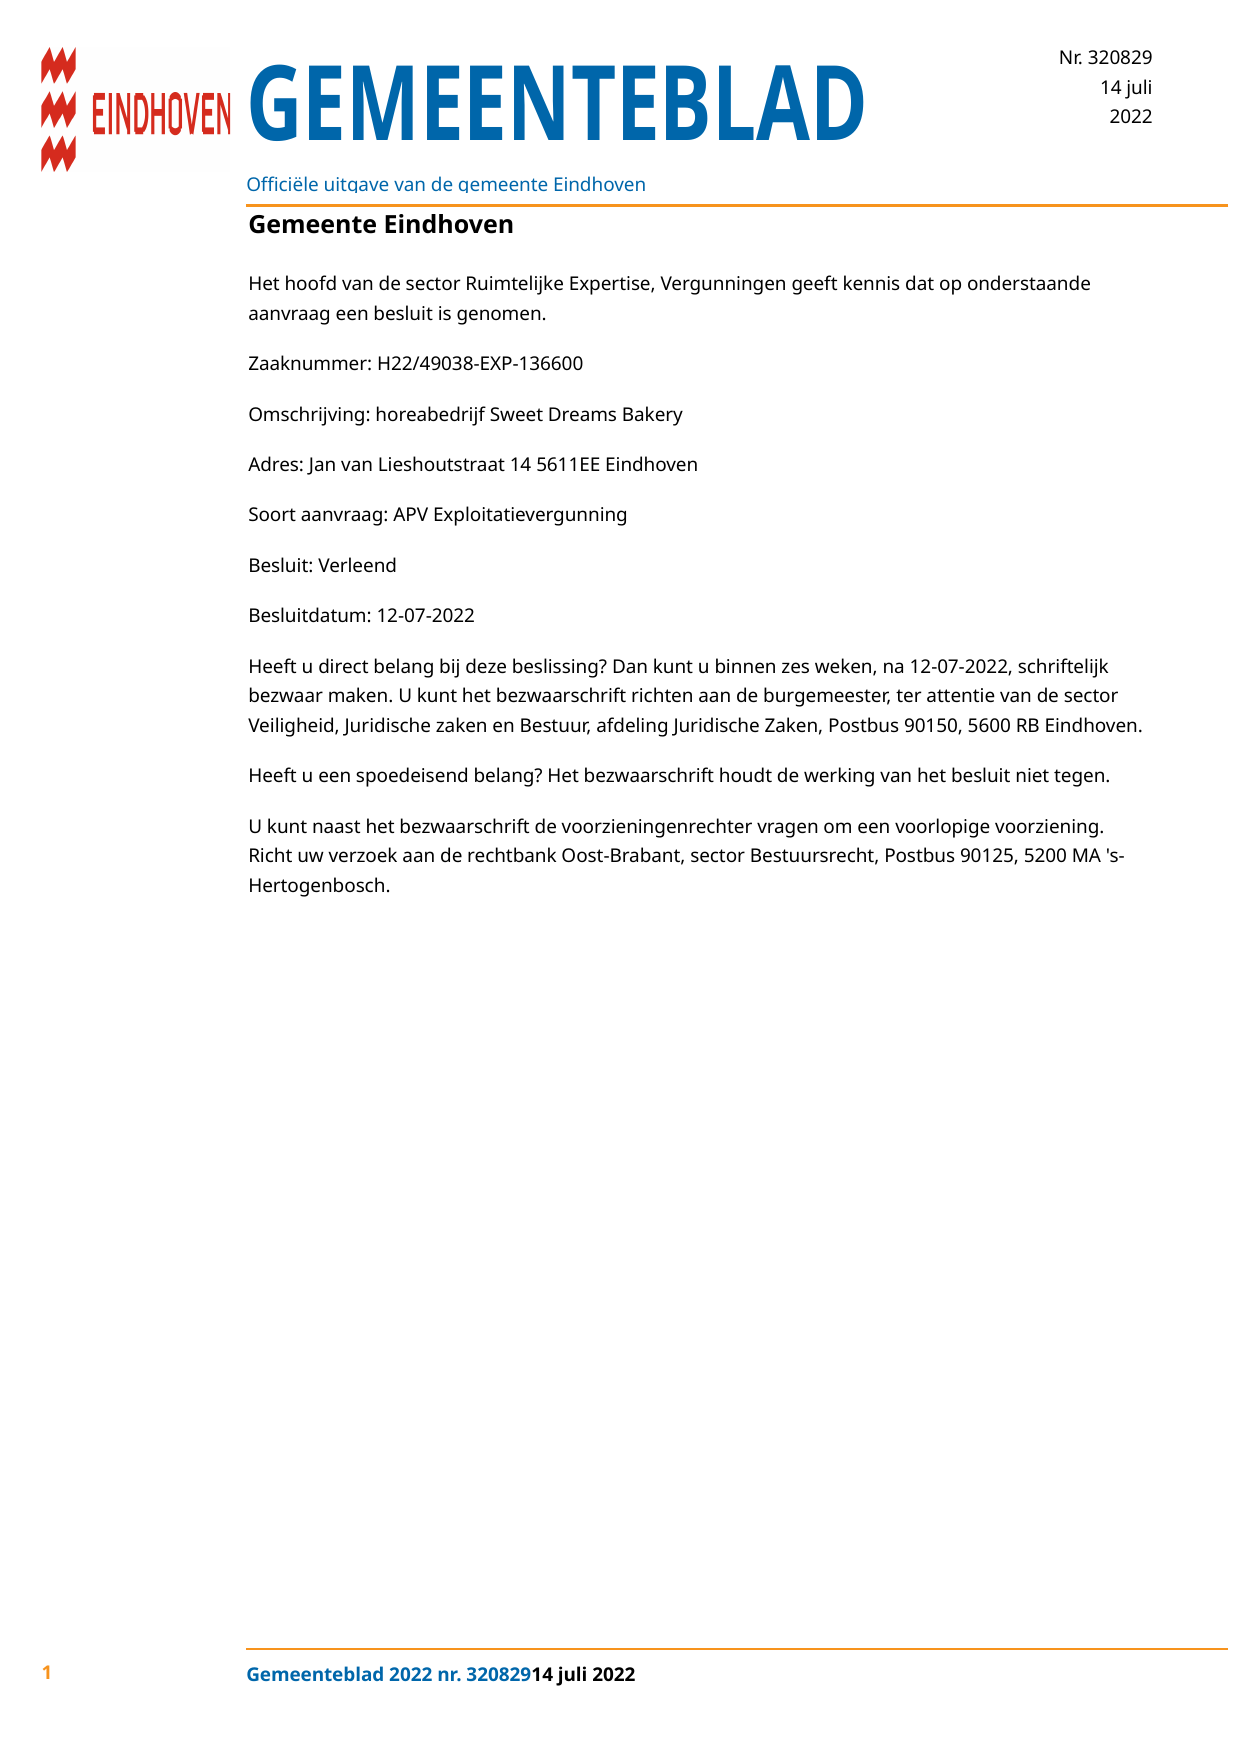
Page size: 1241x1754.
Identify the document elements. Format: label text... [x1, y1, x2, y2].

text Adres: Jan van Lieshoutstraat 14 5611EE Eindhoven [248, 451, 1152, 477]
text Omschrijving: horeabedrijf Sweet Dreams Bakery [248, 401, 1152, 426]
text Zaaknummer: H22/49038-EXP-136600 [248, 350, 1152, 376]
text Heeft u direct belang bij deze beslissing? Dan kunt u binnen zes weken, na 12-07-2022, schriftelijk bezwaar maken. U kunt het bezwaarschrift richten aan de burgemeester, ter attentie van de sector Veiligheid, Juridische zaken en Bestuur, afdeling Juridische Zaken, Postbus 90150, 5600 RB Eindhoven. [248, 653, 1152, 738]
text Besluit: Verleend [248, 552, 1152, 578]
text Heeft u een spoedeisend belang? Het bezwaarschrift houdt de werking van het besluit niet tegen. [248, 762, 1152, 788]
text Soort aanvraag: APV Exploitatievergunning [248, 502, 1152, 527]
text U kunt naast het bezwaarschrift de voorzieningenrechter vragen om een voorlopige voorziening. Richt uw verzoek aan de rechtbank Oost-Brabant, sector Bestuursrecht, Postbus 90125, 5200 MA 's-Hertogenbosch. [248, 813, 1152, 898]
text Het hoofd van de sector Ruimtelijke Expertise, Vergunningen geeft kennis dat op onderstaande aanvraag een besluit is genomen. [248, 270, 1152, 326]
text Besluitdatum: 12-07-2022 [248, 602, 1152, 628]
text Gemeente Eindhoven [248, 207, 1152, 241]
picture [41, 47, 231, 172]
